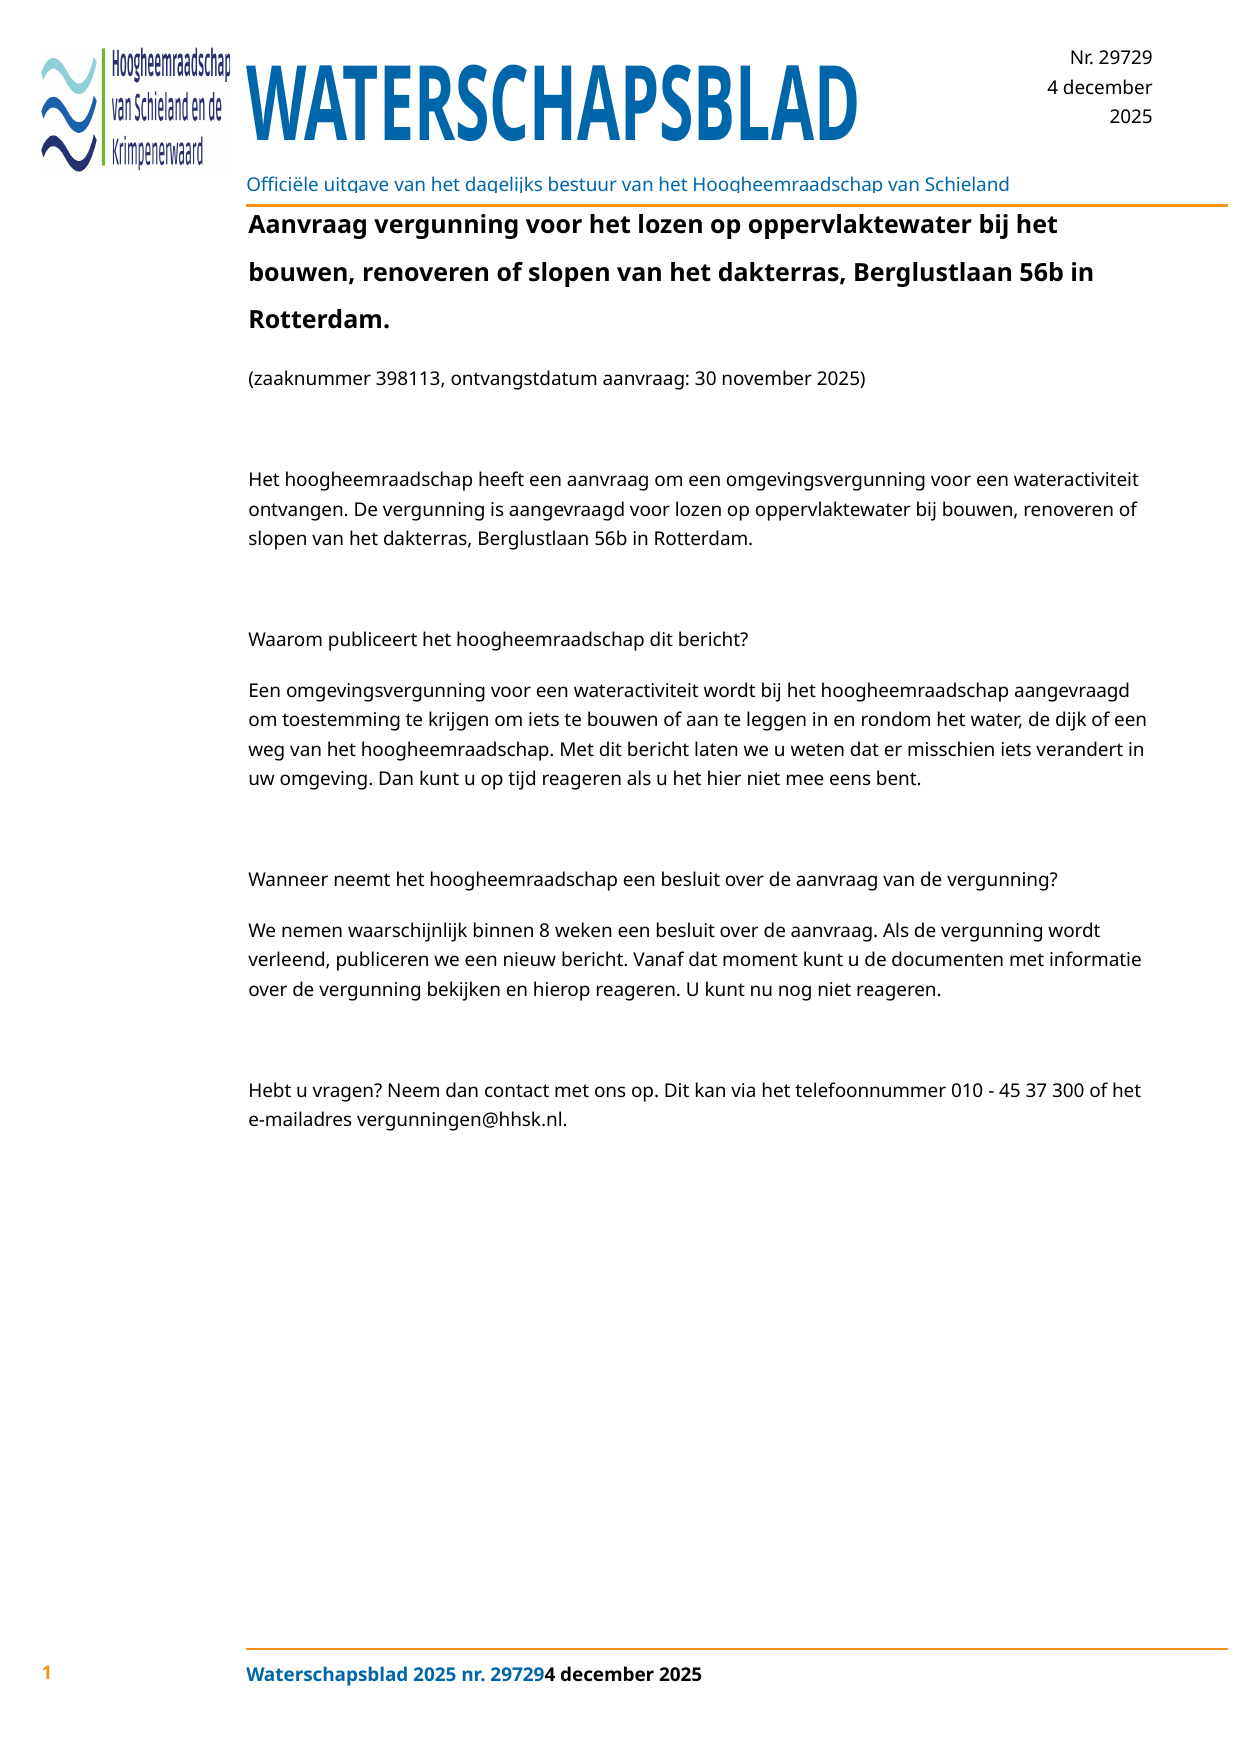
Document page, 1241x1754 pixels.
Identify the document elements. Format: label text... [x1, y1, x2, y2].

picture [41, 47, 231, 172]
text Het hoogheemraadschap heeft een aanvraag om een omgevingsvergunning voor een wateractiviteit ontvangen. De vergunning is aangevraagd voor lozen op oppervlaktewater bij bouwen, renoveren of slopen van het dakterras, Berglustlaan 56b in Rotterdam. [248, 466, 1152, 551]
text Wanneer neemt het hoogheemraadschap een besluit over de aanvraag van de vergunning? [248, 866, 1152, 892]
text (zaaknummer 398113, ontvangstdatum aanvraag: 30 november 2025) [248, 366, 1152, 391]
text We nemen waarschijnlijk binnen 8 weken een besluit over de aanvraag. Als de vergunning wordt verleend, publiceren we een nieuw bericht. Vanaf dat moment kunt u de documenten met informatie over de vergunning bekijken en hierop reageren. U kunt nu nog niet reageren. [248, 917, 1152, 1002]
text Hebt u vragen? Neem dan contact met ons op. Dit kan via het telefoonnummer 010 - 45 37 300 of het e-mailadres vergunningen@hhsk.nl. [248, 1077, 1152, 1132]
text Een omgevingsvergunning voor een wateractiviteit wordt bij het hoogheemraadschap aangevraagd om toestemming te krijgen om iets te bouwen of aan te leggen in en rondom het water, de dijk of een weg van het hoogheemraadschap. Met dit bericht laten we u weten dat er misschien iets verandert in uw omgeving. Dan kunt u op tijd reageren als u het hier niet mee eens bent. [248, 677, 1152, 791]
text Waarom publiceert het hoogheemraadschap dit bericht? [248, 626, 1152, 652]
text Aanvraag vergunning voor het lozen op oppervlaktewater bij het bouwen, renoveren of slopen van het dakterras, Berglustlaan 56b in Rotterdam. [248, 207, 1152, 336]
